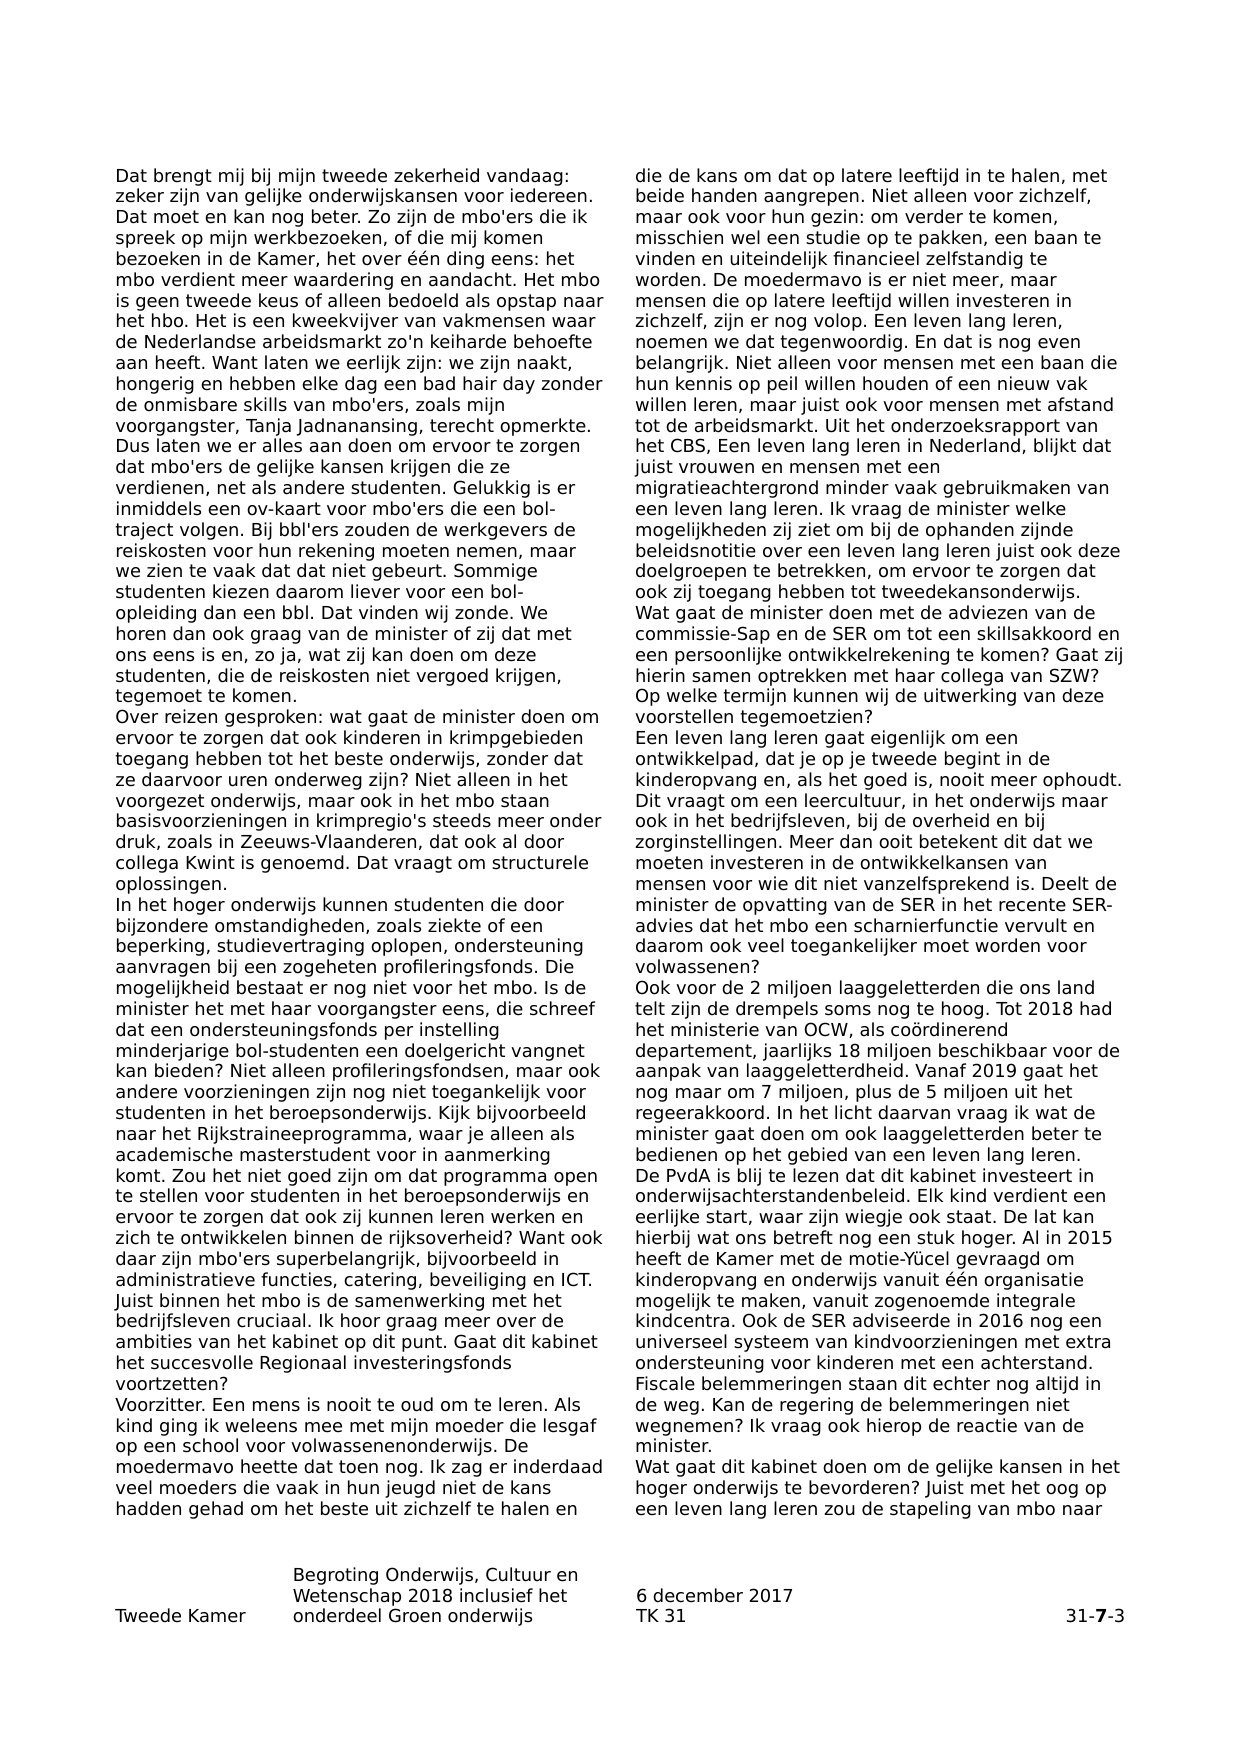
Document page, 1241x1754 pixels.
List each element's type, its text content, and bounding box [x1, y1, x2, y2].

text In het hoger onderwijs kunnen studenten die door bijzondere omstandigheden, zoals ziekte of een beperking, studievertraging oplopen, ondersteuning aanvragen bij een zogeheten profileringsfonds. Die mogelijkheid bestaat er nog niet voor het mbo. Is de minister het met haar voorgangster eens, die schreef dat een ondersteuningsfonds per instelling minderjarige bol-studenten een doelgericht vangnet kan bieden? Niet alleen profileringsfondsen, maar ook andere voorzieningen zijn nog niet toegankelijk voor studenten in het beroepsonderwijs. Kijk bijvoorbeeld naar het Rijkstraineeprogramma, waar je alleen als academische masterstudent voor in aanmerking komt. Zou het niet goed zijn om dat programma open te stellen voor studenten in het beroepsonderwijs en ervoor te zorgen dat ook zij kunnen leren werken en zich te ontwikkelen binnen de rijksoverheid? Want ook daar zijn mbo'ers superbelangrijk, bijvoorbeeld in administratieve functies, catering, beveiliging en ICT. Juist binnen het mbo is de samenwerking met het bedrijfsleven cruciaal. Ik hoor graag meer over de ambities van het kabinet op dit punt. Gaat dit kabinet het succesvolle Regionaal investeringsfonds voortzetten? [115, 894, 605, 1394]
text Dat brengt mij bij mijn tweede zekerheid vandaag: zeker zijn van gelijke onderwijskansen voor iedereen. Dat moet en kan nog beter. Zo zijn de mbo'ers die ik spreek op mijn werkbezoeken, of die mij komen bezoeken in de Kamer, het over één ding eens: het mbo verdient meer waardering en aandacht. Het mbo is geen tweede keus of alleen bedoeld als opstap naar het hbo. Het is een kweekvijver van vakmensen waar de Nederlandse arbeidsmarkt zo'n keiharde behoefte aan heeft. Want laten we eerlijk zijn: we zijn naakt, hongerig en hebben elke dag een bad hair day zonder de onmisbare skills van mbo'ers, zoals mijn voorgangster, Tanja Jadnanansing, terecht opmerkte. Dus laten we er alles aan doen om ervoor te zorgen dat mbo'ers de gelijke kansen krijgen die ze verdienen, net als andere studenten. Gelukkig is er inmiddels een ov-kaart voor mbo'ers die een bol-traject volgen. Bij bbl'ers zouden de werkgevers de reiskosten voor hun rekening moeten nemen, maar we zien te vaak dat dat niet gebeurt. Sommige studenten kiezen daarom liever voor een bol-opleiding dan een bbl. Dat vinden wij zonde. We horen dan ook graag van de minister of zij dat met ons eens is en, zo ja, wat zij kan doen om deze studenten, die de reiskosten niet vergoed krijgen, tegemoet te komen. [115, 165, 605, 707]
text Over reizen gesproken: wat gaat de minister doen om ervoor te zorgen dat ook kinderen in krimpgebieden toegang hebben tot het beste onderwijs, zonder dat ze daarvoor uren onderweg zijn? Niet alleen in het voorgezet onderwijs, maar ook in het mbo staan basisvoorzieningen in krimpregio's steeds meer onder druk, zoals in Zeeuws-Vlaanderen, dat ook al door collega Kwint is genoemd. Dat vraagt om structurele oplossingen. [115, 707, 605, 894]
text De PvdA is blij te lezen dat dit kabinet investeert in onderwijsachterstandenbeleid. Elk kind verdient een eerlijke start, waar zijn wiegje ook staat. De lat kan hierbij wat ons betreft nog een stuk hoger. Al in 2015 heeft de Kamer met de motie-Yücel gevraagd om kinderopvang en onderwijs vanuit één organisatie mogelijk te maken, vanuit zogenoemde integrale kindcentra. Ook de SER adviseerde in 2016 nog een universeel systeem van kindvoorzieningen met extra ondersteuning voor kinderen met een achterstand. Fiscale belemmeringen staan dit echter nog altijd in de weg. Kan de regering de belemmeringen niet wegnemen? Ik vraag ook hierop de reactie van de minister. [635, 1165, 1125, 1457]
text Voorzitter. Een mens is nooit te oud om te leren. Als kind ging ik weleens mee met mijn moeder die lesgaf op een school voor volwassenenonderwijs. De moedermavo heette dat toen nog. Ik zag er inderdaad veel moeders die vaak in hun jeugd niet de kans hadden gehad om het beste uit zichzelf te halen en [115, 1394, 605, 1519]
text Wat gaat dit kabinet doen om de gelijke kansen in het hoger onderwijs te bevorderen? Juist met het oog op een leven lang leren zou de stapeling van mbo naar [635, 1457, 1125, 1519]
text die de kans om dat op latere leeftijd in te halen, met beide handen aangrepen. Niet alleen voor zichzelf, maar ook voor hun gezin: om verder te komen, misschien wel een studie op te pakken, een baan te vinden en uiteindelijk financieel zelfstandig te worden. De moedermavo is er niet meer, maar mensen die op latere leeftijd willen investeren in zichzelf, zijn er nog volop. Een leven lang leren, noemen we dat tegenwoordig. En dat is nog even belangrijk. Niet alleen voor mensen met een baan die hun kennis op peil willen houden of een nieuw vak willen leren, maar juist ook voor mensen met afstand tot de arbeidsmarkt. Uit het onderzoeksrapport van het CBS, Een leven lang leren in Nederland, blijkt dat juist vrouwen en mensen met een migratieachtergrond minder vaak gebruikmaken van een leven lang leren. Ik vraag de minister welke mogelijkheden zij ziet om bij de ophanden zijnde beleidsnotitie over een leven lang leren juist ook deze doelgroepen te betrekken, om ervoor te zorgen dat ook zij toegang hebben tot tweedekansonderwijs. [635, 165, 1125, 603]
text Ook voor de 2 miljoen laaggeletterden die ons land telt zijn de drempels soms nog te hoog. Tot 2018 had het ministerie van OCW, als coördinerend departement, jaarlijks 18 miljoen beschikbaar voor de aanpak van laaggeletterdheid. Vanaf 2019 gaat het nog maar om 7 miljoen, plus de 5 miljoen uit het regeerakkoord. In het licht daarvan vraag ik wat de minister gaat doen om ook laaggeletterden beter te bedienen op het gebied van een leven lang leren. [635, 978, 1125, 1165]
text Een leven lang leren gaat eigenlijk om een ontwikkelpad, dat je op je tweede begint in de kinderopvang en, als het goed is, nooit meer ophoudt. Dit vraagt om een leercultuur, in het onderwijs maar ook in het bedrijfsleven, bij de overheid en bij zorginstellingen. Meer dan ooit betekent dit dat we moeten investeren in de ontwikkelkansen van mensen voor wie dit niet vanzelfsprekend is. Deelt de minister de opvatting van de SER in het recente SER-advies dat het mbo een scharnierfunctie vervult en daarom ook veel toegankelijker moet worden voor volwassenen? [635, 728, 1125, 978]
text Wat gaat de minister doen met de adviezen van de commissie-Sap en de SER om tot een skillsakkoord en een persoonlijke ontwikkelrekening te komen? Gaat zij hierin samen optrekken met haar collega van SZW? Op welke termijn kunnen wij de uitwerking van deze voorstellen tegemoetzien? [635, 603, 1125, 728]
